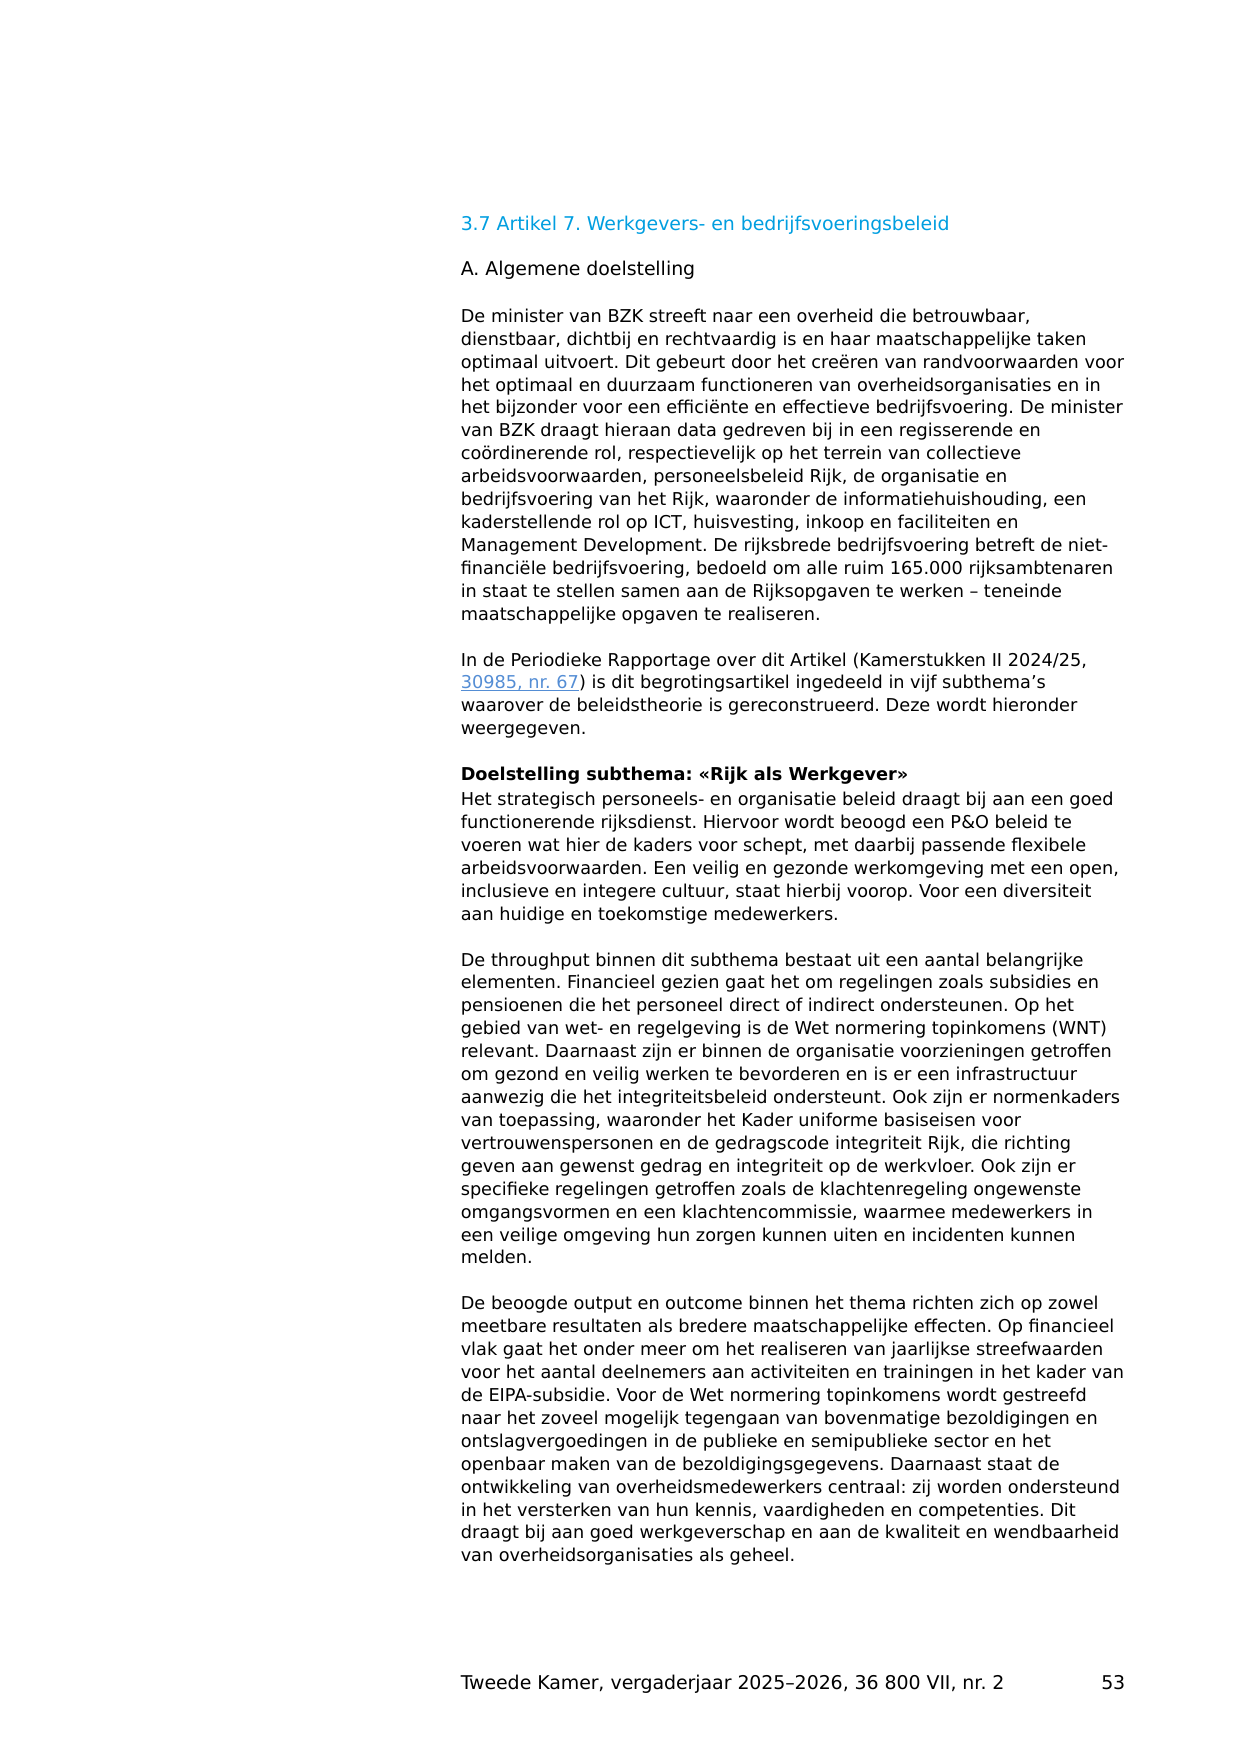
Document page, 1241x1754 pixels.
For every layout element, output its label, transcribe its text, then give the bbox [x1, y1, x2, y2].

text De minister van BZK streeft naar een overheid die betrouwbaar, dienstbaar, dichtbij en rechtvaardig is en haar maatschappelijke taken optimaal uitvoert. Dit gebeurt door het creëren van randvoorwaarden voor het optimaal en duurzaam functioneren van overheidsorganisaties en in het bijzonder voor een efficiënte en effectieve bedrijfsvoering. De minister van BZK draagt hieraan data gedreven bij in een regisserende en coördinerende rol, respectievelijk op het terrein van collectieve arbeidsvoorwaarden, personeelsbeleid Rijk, de organisatie en bedrijfsvoering van het Rijk, waaronder de informatiehuishouding, een kaderstellende rol op ICT, huisvesting, inkoop en faciliteiten en Management Development. De rijksbrede bedrijfsvoering betreft de niet-financiële bedrijfsvoering, bedoeld om alle ruim 165.000 rijksambtenaren in staat te stellen samen aan de Rijksopgaven te werken – teneinde maatschappelijke opgaven te realiseren. [461, 304, 1125, 625]
text De throughput binnen dit subthema bestaat uit een aantal belangrijke elementen. Financieel gezien gaat het om regelingen zoals subsidies en pensioenen die het personeel direct of indirect ondersteunen. Op het gebied van wet- en regelgeving is de Wet normering topinkomens (WNT) relevant. Daarnaast zijn er binnen de organisatie voorzieningen getroffen om gezond en veilig werken te bevorderen en is er een infrastructuur aanwezig die het integriteitsbeleid ondersteunt. Ook zijn er normenkaders van toepassing, waaronder het Kader uniforme basiseisen voor vertrouwenspersonen en de gedragscode integriteit Rijk, die richting geven aan gewenst gedrag en integriteit op de werkvloer. Ook zijn er specifieke regelingen getroffen zoals de klachtenregeling ongewenste omgangsvormen en een klachtencommissie, waarmee medewerkers in een veilige omgeving hun zorgen kunnen uiten en incidenten kunnen melden. [461, 948, 1125, 1268]
text De beoogde output en outcome binnen het thema richten zich op zowel meetbare resultaten als bredere maatschappelijke effecten. Op financieel vlak gaat het onder meer om het realiseren van jaarlijkse streefwaarden voor het aantal deelnemers aan activiteiten en trainingen in het kader van de EIPA-subsidie. Voor de Wet normering topinkomens wordt gestreefd naar het zoveel mogelijk tegengaan van bovenmatige bezoldigingen en ontslagvergoedingen in de publieke en semipublieke sector en het openbaar maken van de bezoldigingsgegevens. Daarnaast staat de ontwikkeling van overheidsmedewerkers centraal: zij worden ondersteund in het versterken van hun kennis, vaardigheden en competenties. Dit draagt bij aan goed werkgeverschap en aan de kwaliteit en wendbaarheid van overheidsorganisaties als geheel. [461, 1291, 1125, 1566]
title A. Algemene doelstelling [461, 258, 1125, 280]
text In de Periodieke Rapportage over dit Artikel (Kamerstukken II 2024/25, 30985, nr. 67) is dit begrotingsartikel ingedeeld in vijf subthema’s waarover de beleidstheorie is gereconstrueerd. Deze wordt hieronder weergegeven. [461, 648, 1125, 739]
title 3.7 Artikel 7. Werkgevers- en bedrijfsvoeringsbeleid [461, 213, 1125, 235]
text Doelstelling subthema: «Rijk als Werkgever» [461, 762, 1125, 785]
text Het strategisch personeels- en organisatie beleid draagt bij aan een goed functionerende rijksdienst. Hiervoor wordt beoogd een P&O beleid te voeren wat hier de kaders voor schept, met daarbij passende flexibele arbeidsvoorwaarden. Een veilig en gezonde werkomgeving met een open, inclusieve en integere cultuur, staat hierbij voorop. Voor een diversiteit aan huidige en toekomstige medewerkers. [461, 787, 1125, 925]
